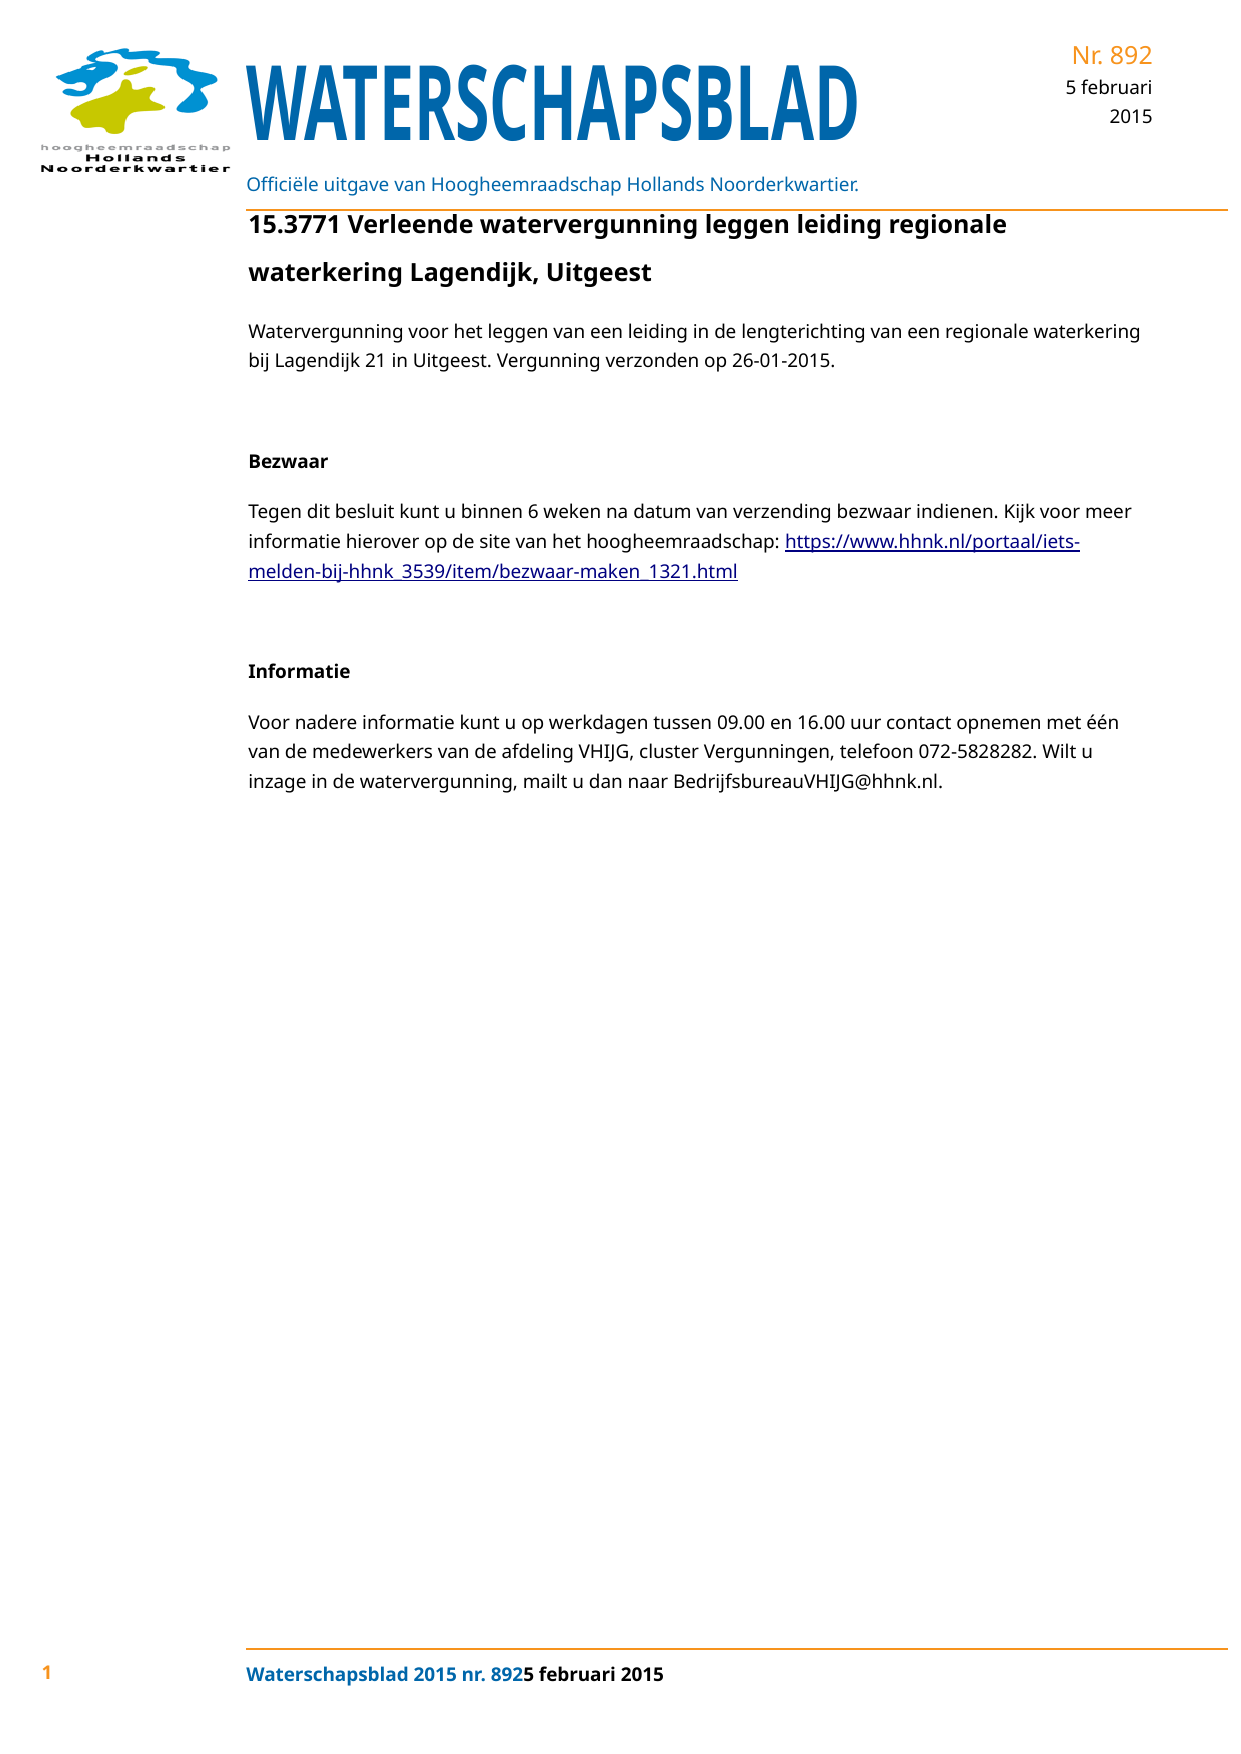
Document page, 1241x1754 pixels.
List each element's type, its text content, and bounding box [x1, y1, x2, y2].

picture [41, 47, 231, 172]
text Voor nadere informatie kunt u op werkdagen tussen 09.00 en 16.00 uur contact opnemen met één van de medewerkers van de afdeling VHIJG, cluster Vergunningen, telefoon 072-5828282. Wilt u inzage in de watervergunning, mailt u dan naar BedrijfsbureauVHIJG@hhnk.nl. [248, 709, 1152, 794]
text Watervergunning voor het leggen van een leiding in de lengterichting van een regionale waterkering bij Lagendijk 21 in Uitgeest. Vergunning verzonden op 26-01-2015. [248, 318, 1152, 373]
text Informatie [248, 659, 1152, 684]
text Bezwaar [248, 448, 1152, 474]
text 15.3771 Verleende watervergunning leggen leiding regionale waterkering Lagendijk, Uitgeest [248, 211, 1152, 288]
text Tegen dit besluit kunt u binnen 6 weken na datum van verzending bezwaar indienen. Kijk voor meer informatie hierover op de site van het hoogheemraadschap: https://www.hhnk.nl/portaal/iets-melden-bij-hhnk_3539/item/bezwaar-maken_1321.html [248, 499, 1152, 584]
